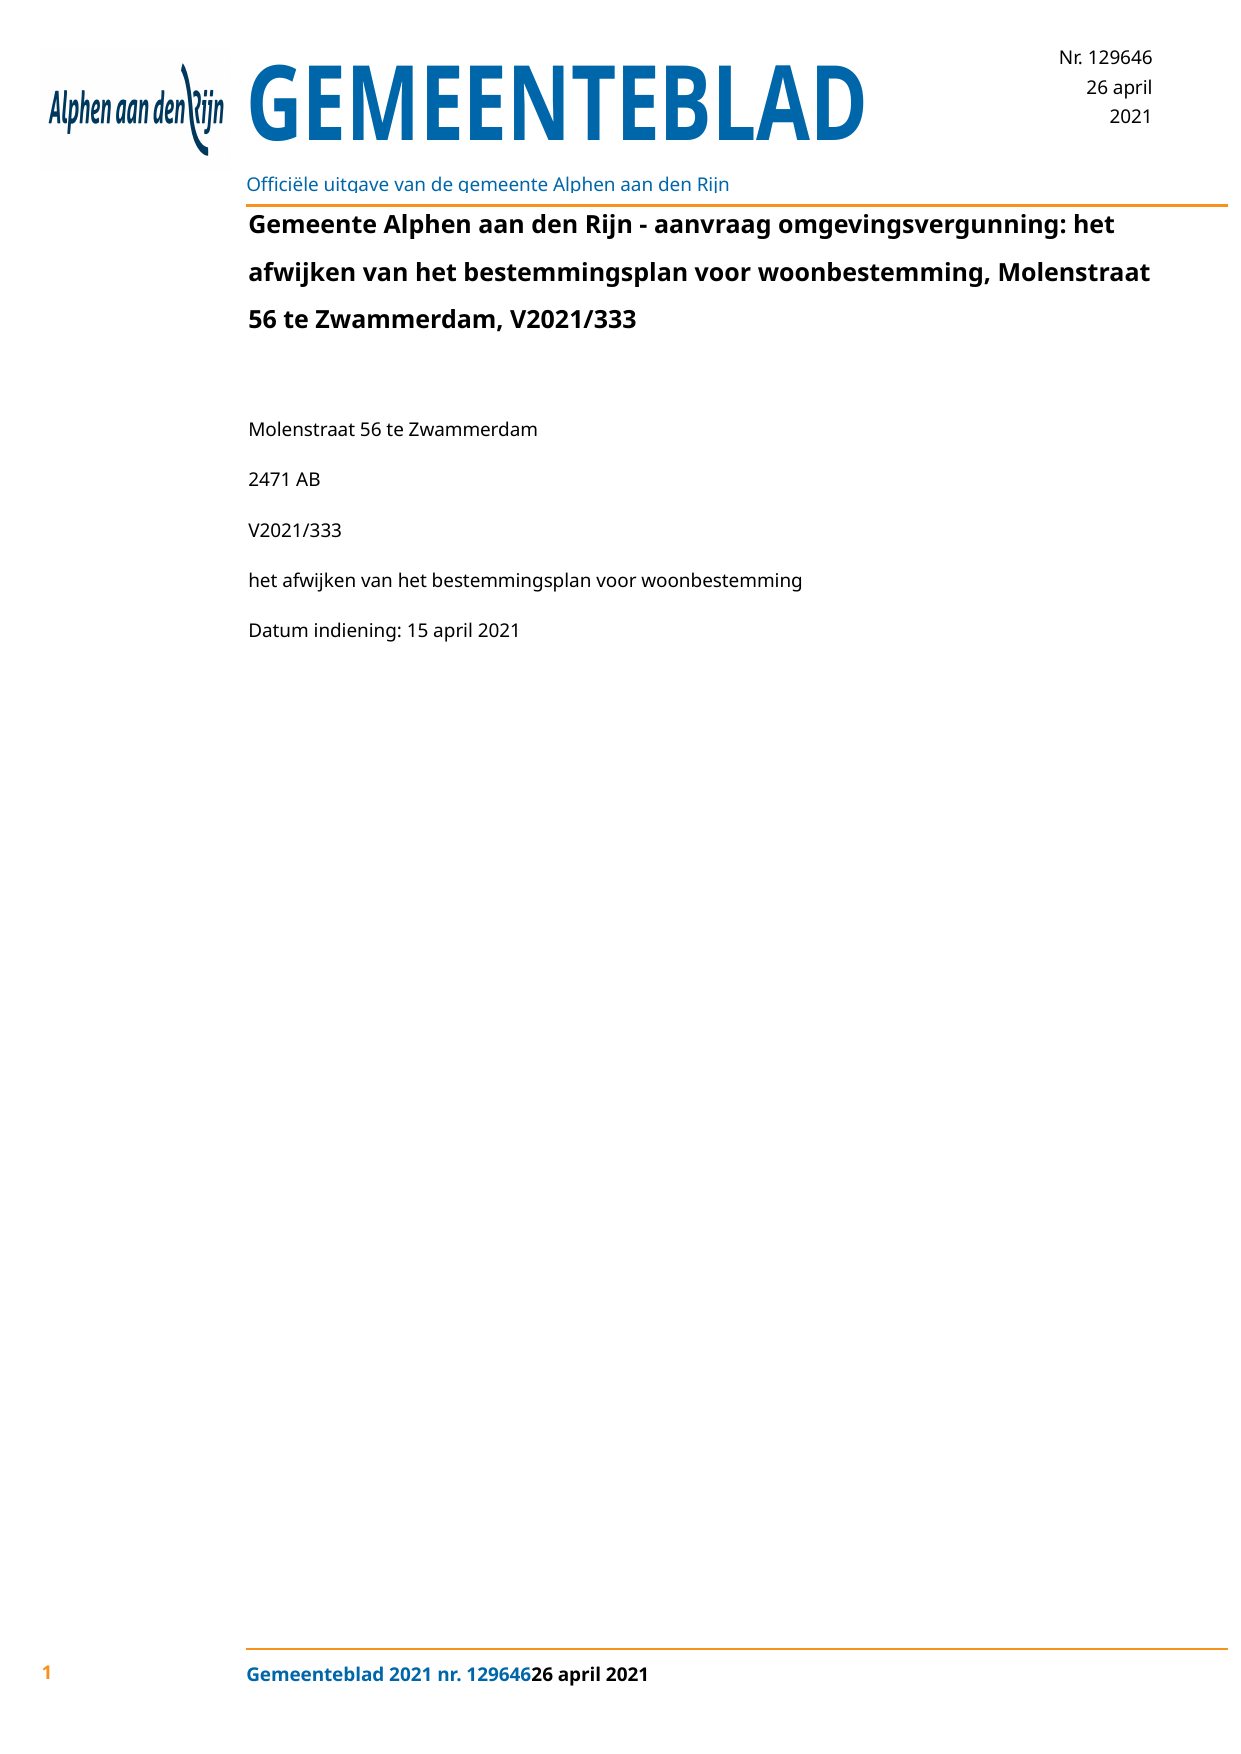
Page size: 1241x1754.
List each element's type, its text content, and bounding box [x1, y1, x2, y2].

text Datum indiening: 15 april 2021 [248, 618, 1152, 643]
text V2021/333 [248, 517, 1152, 542]
text Gemeente Alphen aan den Rijn - aanvraag omgevingsvergunning: het afwijken van het bestemmingsplan voor woonbestemming, Molenstraat 56 te Zwammerdam, V2021/333 [248, 207, 1152, 336]
text 2471 AB [248, 466, 1152, 492]
text Molenstraat 56 te Zwammerdam [248, 416, 1152, 442]
text het afwijken van het bestemmingsplan voor woonbestemming [248, 567, 1152, 593]
picture [41, 47, 231, 172]
